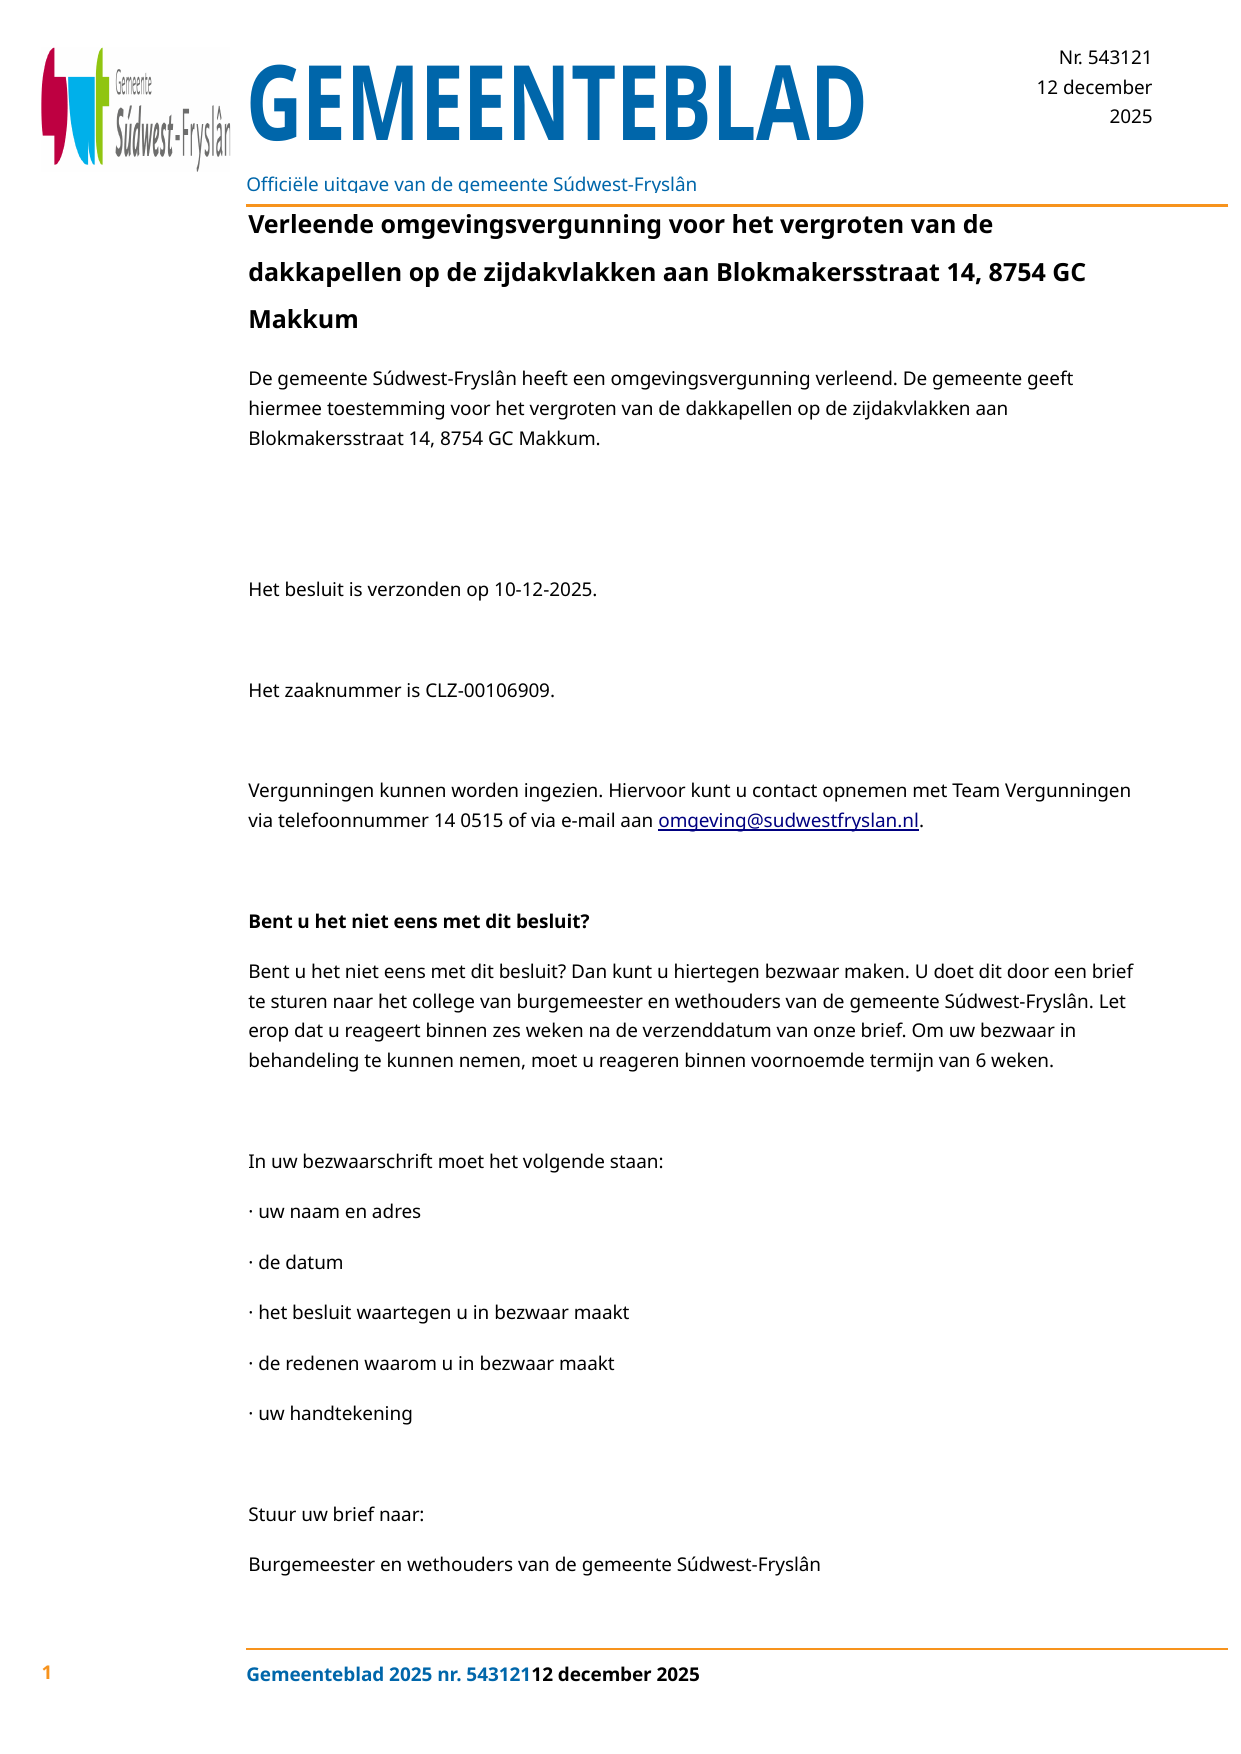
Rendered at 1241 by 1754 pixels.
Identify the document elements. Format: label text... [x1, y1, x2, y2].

text Vergunningen kunnen worden ingezien. Hiervoor kunt u contact opnemen met Team Vergunningen via telefoonnummer 14 0515 of via e-mail aan omgeving@sudwestfryslan.nl. [248, 778, 1152, 833]
text De gemeente Súdwest-Fryslân heeft een omgevingsvergunning verleend. De gemeente geeft hiermee toestemming voor het vergroten van de dakkapellen op de zijdakvlakken aan Blokmakersstraat 14, 8754 GC Makkum. [248, 366, 1152, 450]
text · uw naam en adres [248, 1198, 1152, 1224]
text Het besluit is verzonden op 10-12-2025. [248, 576, 1152, 602]
text Bent u het niet eens met dit besluit? Dan kunt u hiertegen bezwaar maken. U doet dit door een brief te sturen naar het college van burgemeester en wethouders van de gemeente Súdwest-Fryslân. Let erop dat u reageert binnen zes weken na de verzenddatum van onze brief. Om uw bezwaar in behandeling te kunnen nemen, moet u reageren binnen voornoemde termijn van 6 weken. [248, 958, 1152, 1073]
text Verleende omgevingsvergunning voor het vergroten van de dakkapellen op de zijdakvlakken aan Blokmakersstraat 14, 8754 GC Makkum [248, 207, 1152, 336]
text Bent u het niet eens met dit besluit? [248, 908, 1152, 934]
text · uw handtekening [248, 1400, 1152, 1426]
text · het besluit waartegen u in bezwaar maakt [248, 1299, 1152, 1325]
text Burgemeester en wethouders van de gemeente Súdwest-Fryslân [248, 1551, 1152, 1577]
text Het zaaknummer is CLZ-00106909. [248, 677, 1152, 702]
text In uw bezwaarschrift moet het volgende staan: [248, 1148, 1152, 1174]
text Stuur uw brief naar: [248, 1501, 1152, 1527]
text · de datum [248, 1249, 1152, 1274]
picture [41, 47, 231, 172]
text · de redenen waarom u in bezwaar maakt [248, 1350, 1152, 1375]
